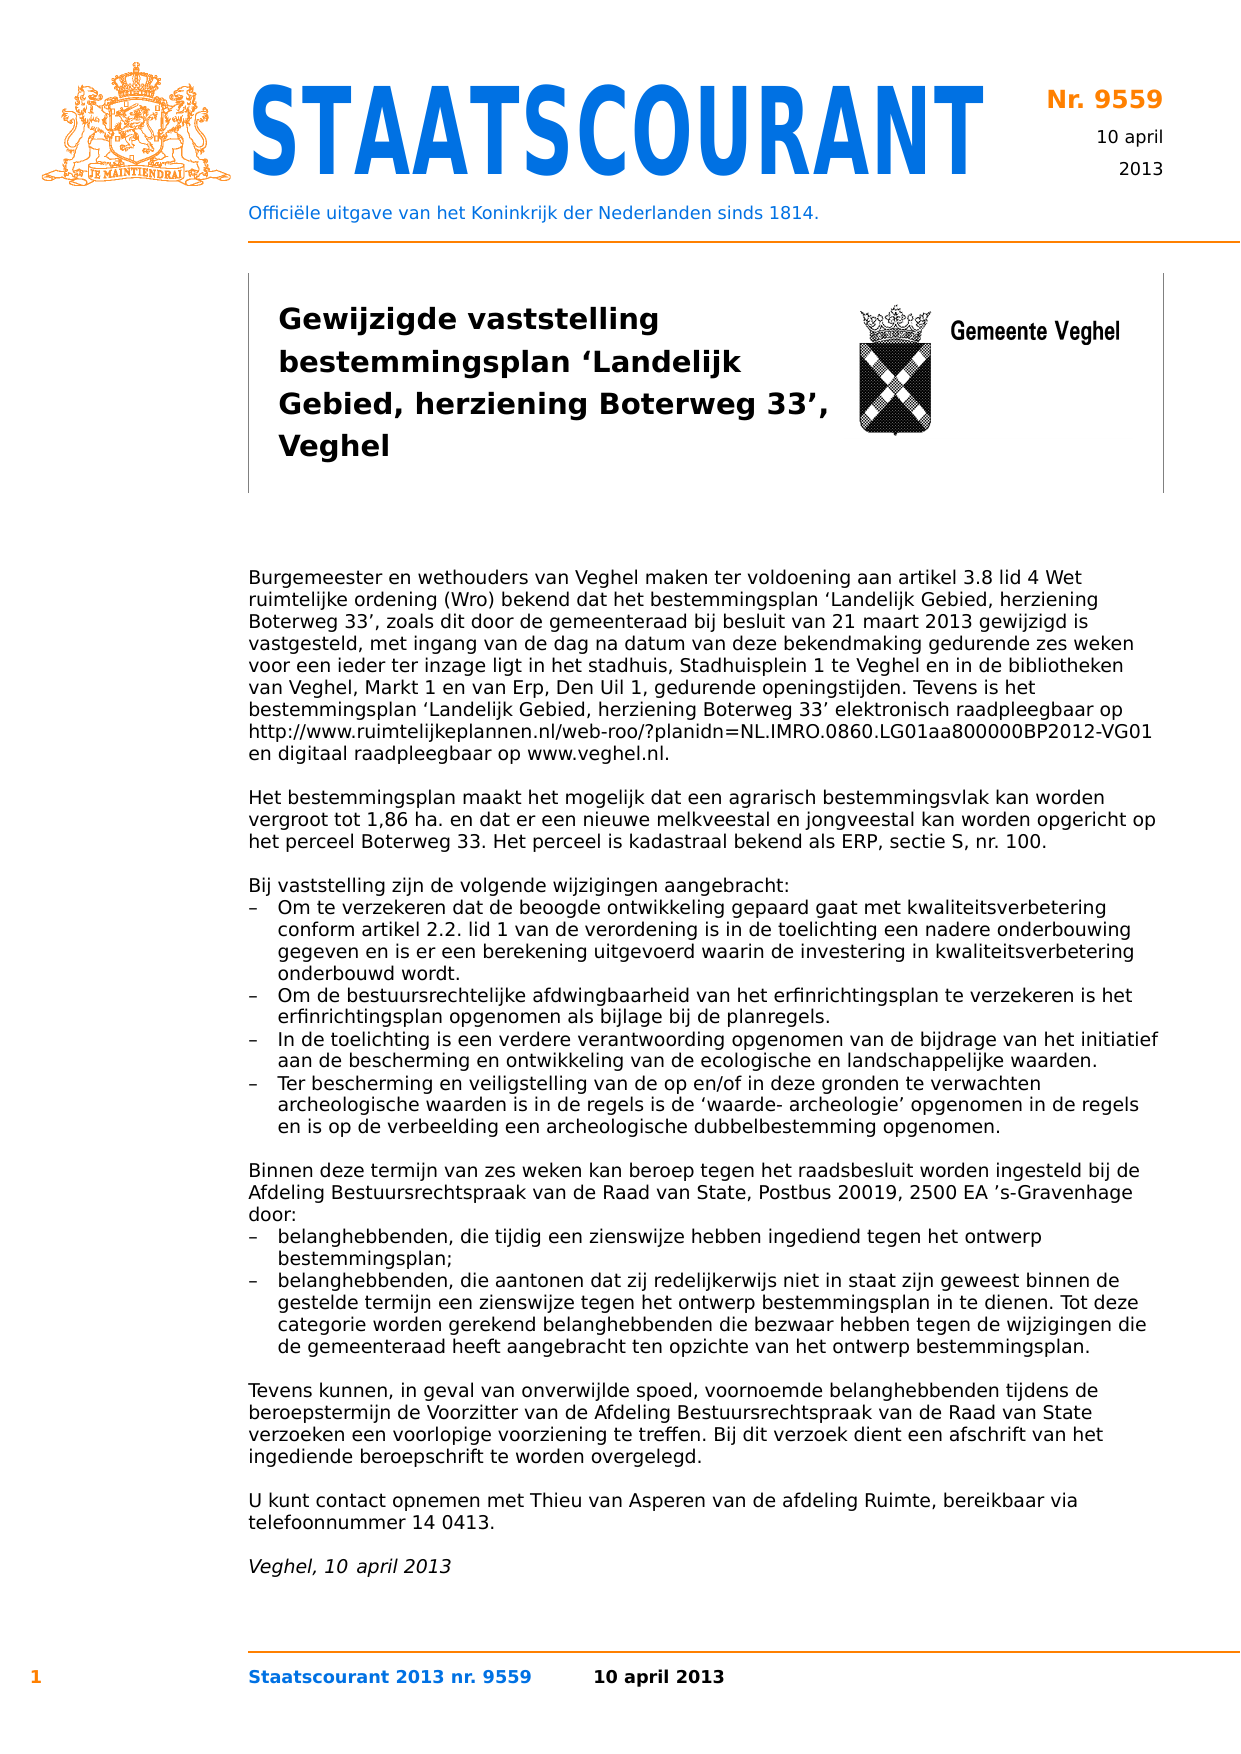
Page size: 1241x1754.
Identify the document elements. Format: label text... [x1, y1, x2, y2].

text Veghel, 10 april 2013 [248, 1556, 1163, 1577]
table_header [25, 62, 248, 241]
text Het bestemmingsplan maakt het mogelijk dat een agrarisch bestemmingsvlak kan worden vergroot tot 1,86 ha. en dat er een nieuwe melkveestal en jongveestal kan worden opgericht op het perceel Boterweg 33. Het perceel is kadastraal bekend als ERP, sectie S, nr. 100. [248, 787, 1163, 853]
picture [41, 62, 231, 186]
text Bij vaststelling zijn de volgende wijzigingen aangebracht: [248, 874, 1163, 897]
table_cell Officiële uitgave van het Koninkrijk der Nederlanden sinds 1814. [248, 203, 1240, 241]
table_header Nr. 9559 [998, 62, 1240, 121]
text – belanghebbenden, die tijdig een zienswijze hebben ingediend tegen het ontwerp bestemmingsplan; [248, 1226, 1163, 1270]
text – Om te verzekeren dat de beoogde ontwikkeling gepaard gaat met kwaliteitsverbetering conform artikel 2.2. lid 1 van de verordening is in de toelichting een nadere onderbouwing gegeven en is er een berekening uitgevoerd waarin de investering in kwaliteitsverbetering onderbouwd wordt. [248, 897, 1163, 984]
table_header STAATSCOURANT [248, 62, 998, 203]
text – belanghebbenden, die aantonen dat zij redelijkerwijs niet in staat zijn geweest binnen de gestelde termijn een zienswijze tegen het ontwerp bestemmingsplan in te dienen. Tot deze categorie worden gerekend belanghebbenden die bezwaar hebben tegen de wijzigingen die de gemeenteraad heeft aangebracht ten opzichte van het ontwerp bestemmingsplan. [248, 1270, 1163, 1358]
text Burgemeester en wethouders van Veghel maken ter voldoening aan artikel 3.8 lid 4 Wet ruimtelijke ordening (Wro) bekend dat het bestemmingsplan ‘Landelijk Gebied, herziening Boterweg 33’, zoals dit door de gemeenteraad bij besluit van 21 maart 2013 gewijzigd is vastgesteld, met ingang van de dag na datum van deze bekendmaking gedurende zes weken voor een ieder ter inzage ligt in het stadhuis, Stadhuisplein 1 te Veghel en in de bibliotheken van Veghel, Markt 1 en van Erp, Den Uil 1, gedurende openingstijden. Tevens is het bestemmingsplan ‘Landelijk Gebied, herziening Boterweg 33’ elektronisch raadpleegbaar op http://www.ruimtelijkeplannen.nl/web-roo/?planidn=NL.IMRO.0860.LG01aa800000BP2012-VG01 en digitaal raadpleegbaar op www.veghel.nl. [248, 567, 1163, 765]
text – Om de bestuursrechtelijke afdwingbaarheid van het erfinrichtingsplan te verzekeren is het erfinrichtingsplan opgenomen als bijlage bij de planregels. [248, 984, 1163, 1028]
text – Ter bescherming en veiligstelling van de op en/of in deze gronden te verwachten archeologische waarden is in de regels is de ‘waarde- archeologie’ opgenomen in de regels en is op de verbeelding een archeologische dubbelbestemming opgenomen. [248, 1072, 1163, 1138]
text – In de toelichting is een verdere verantwoording opgenomen van de bijdrage van het initiatief aan de bescherming en ontwikkeling van de ecologische en landschappelijke waarden. [248, 1028, 1163, 1072]
text Binnen deze termijn van zes weken kan beroep tegen het raadsbesluit worden ingesteld bij de Afdeling Bestuursrechtspraak van de Raad van State, Postbus 20019, 2500 EA ’s-Gravenhage door: [248, 1160, 1163, 1226]
table_cell 2013 [998, 153, 1240, 203]
subtitle Gewijzigde vaststelling bestemmingsplan ‘Landelijk Gebied, herziening Boterweg 33’, Veghel [249, 273, 1163, 493]
table_cell 10 april [998, 121, 1240, 153]
picture [844, 302, 1134, 439]
text U kunt contact opnemen met Thieu van Asperen van de afdeling Ruimte, bereikbaar via telefoonnummer 14 0413. [248, 1490, 1163, 1534]
text Tevens kunnen, in geval van onverwijlde spoed, voornoemde belanghebbenden tijdens de beroepstermijn de Voorzitter van de Afdeling Bestuursrechtspraak van de Raad van State verzoeken een voorlopige voorziening te treffen. Bij dit verzoek dient een afschrift van het ingediende beroepschrift te worden overgelegd. [248, 1380, 1163, 1468]
